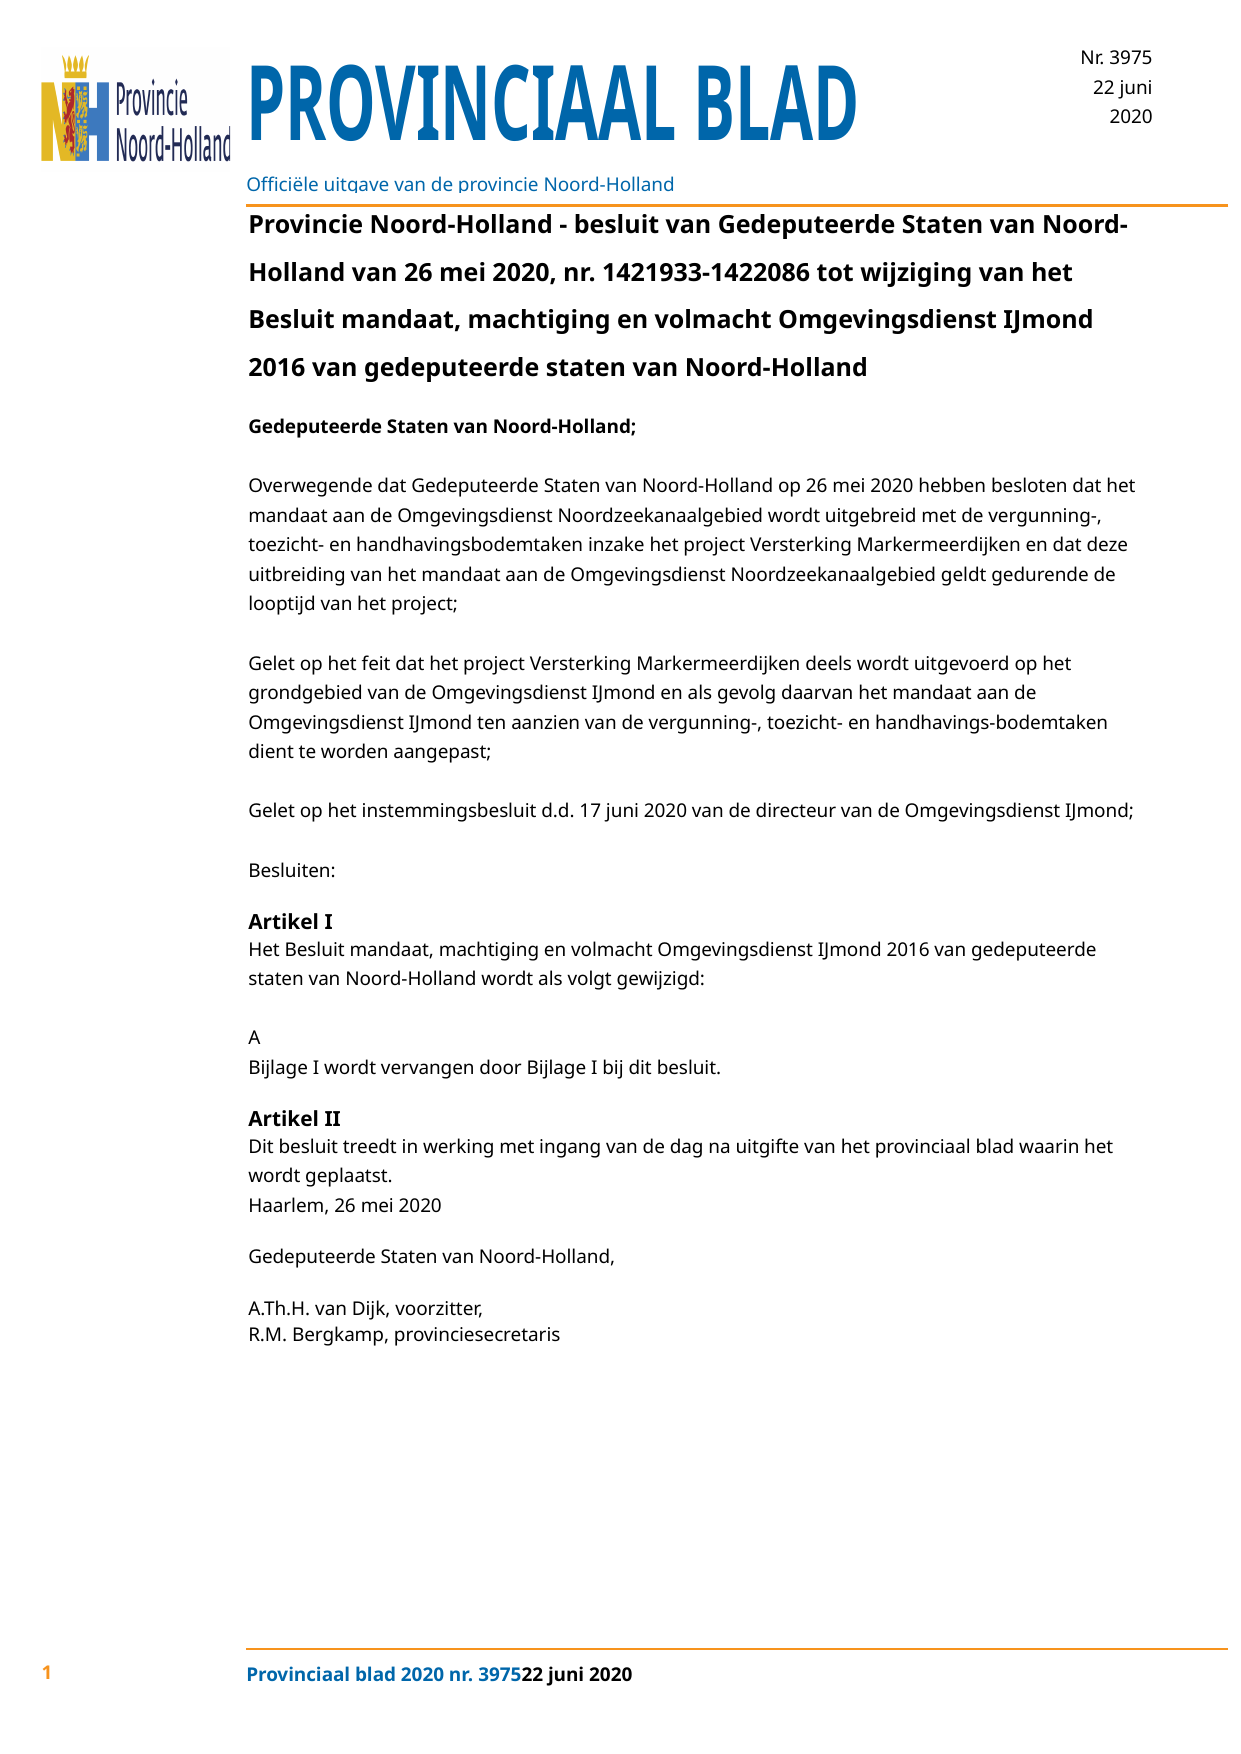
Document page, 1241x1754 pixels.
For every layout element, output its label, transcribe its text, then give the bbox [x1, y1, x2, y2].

text Gelet op het instemmingsbesluit d.d. 17 juni 2020 van de directeur van de Omgevingsdienst IJmond; [248, 798, 1152, 823]
text Artikel I [248, 907, 1152, 936]
text Gelet op het feit dat het project Versterking Markermeerdijken deels wordt uitgevoerd op het grondgebied van de Omgevingsdienst IJmond en als gevolg daarvan het mandaat aan de Omgevingsdienst IJmond ten aanzien van de vergunning-, toezicht- en handhavings-bodemtaken dient te worden aangepast; [248, 650, 1152, 764]
text Gedeputeerde Staten van Noord-Holland, [248, 1243, 1152, 1269]
text Dit besluit treedt in werking met ingang van de dag na uitgifte van het provinciaal blad waarin het wordt geplaatst. [248, 1133, 1152, 1188]
text Artikel II [248, 1104, 1152, 1133]
text R.M. Bergkamp, provinciesecretaris [248, 1321, 1152, 1346]
text Gedeputeerde Staten van Noord-Holland; [248, 413, 1152, 439]
text Besluiten: [248, 857, 1152, 883]
text Overwegende dat Gedeputeerde Staten van Noord-Holland op 26 mei 2020 hebben besloten dat het mandaat aan de Omgevingsdienst Noordzeekanaalgebied wordt uitgebreid met de vergunning-, toezicht- en handhavingsbodemtaken inzake het project Versterking Markermeerdijken en dat deze uitbreiding van het mandaat aan de Omgevingsdienst Noordzeekanaalgebied geldt gedurende de looptijd van het project; [248, 472, 1152, 616]
picture [41, 47, 231, 172]
text Haarlem, 26 mei 2020 [248, 1192, 1152, 1218]
text A [248, 1024, 1152, 1050]
text A.Th.H. van Dijk, voorzitter, [248, 1295, 1152, 1321]
text Het Besluit mandaat, machtiging en volmacht Omgevingsdienst IJmond 2016 van gedeputeerde staten van Noord-Holland wordt als volgt gewijzigd: [248, 936, 1152, 991]
text Bijlage I wordt vervangen door Bijlage I bij dit besluit. [248, 1054, 1152, 1080]
text Provincie Noord-Holland - besluit van Gedeputeerde Staten van Noord-Holland van 26 mei 2020, nr. 1421933-1422086 tot wijziging van het Besluit mandaat, machtiging en volmacht Omgevingsdienst IJmond 2016 van gedeputeerde staten van Noord-Holland [248, 207, 1152, 384]
